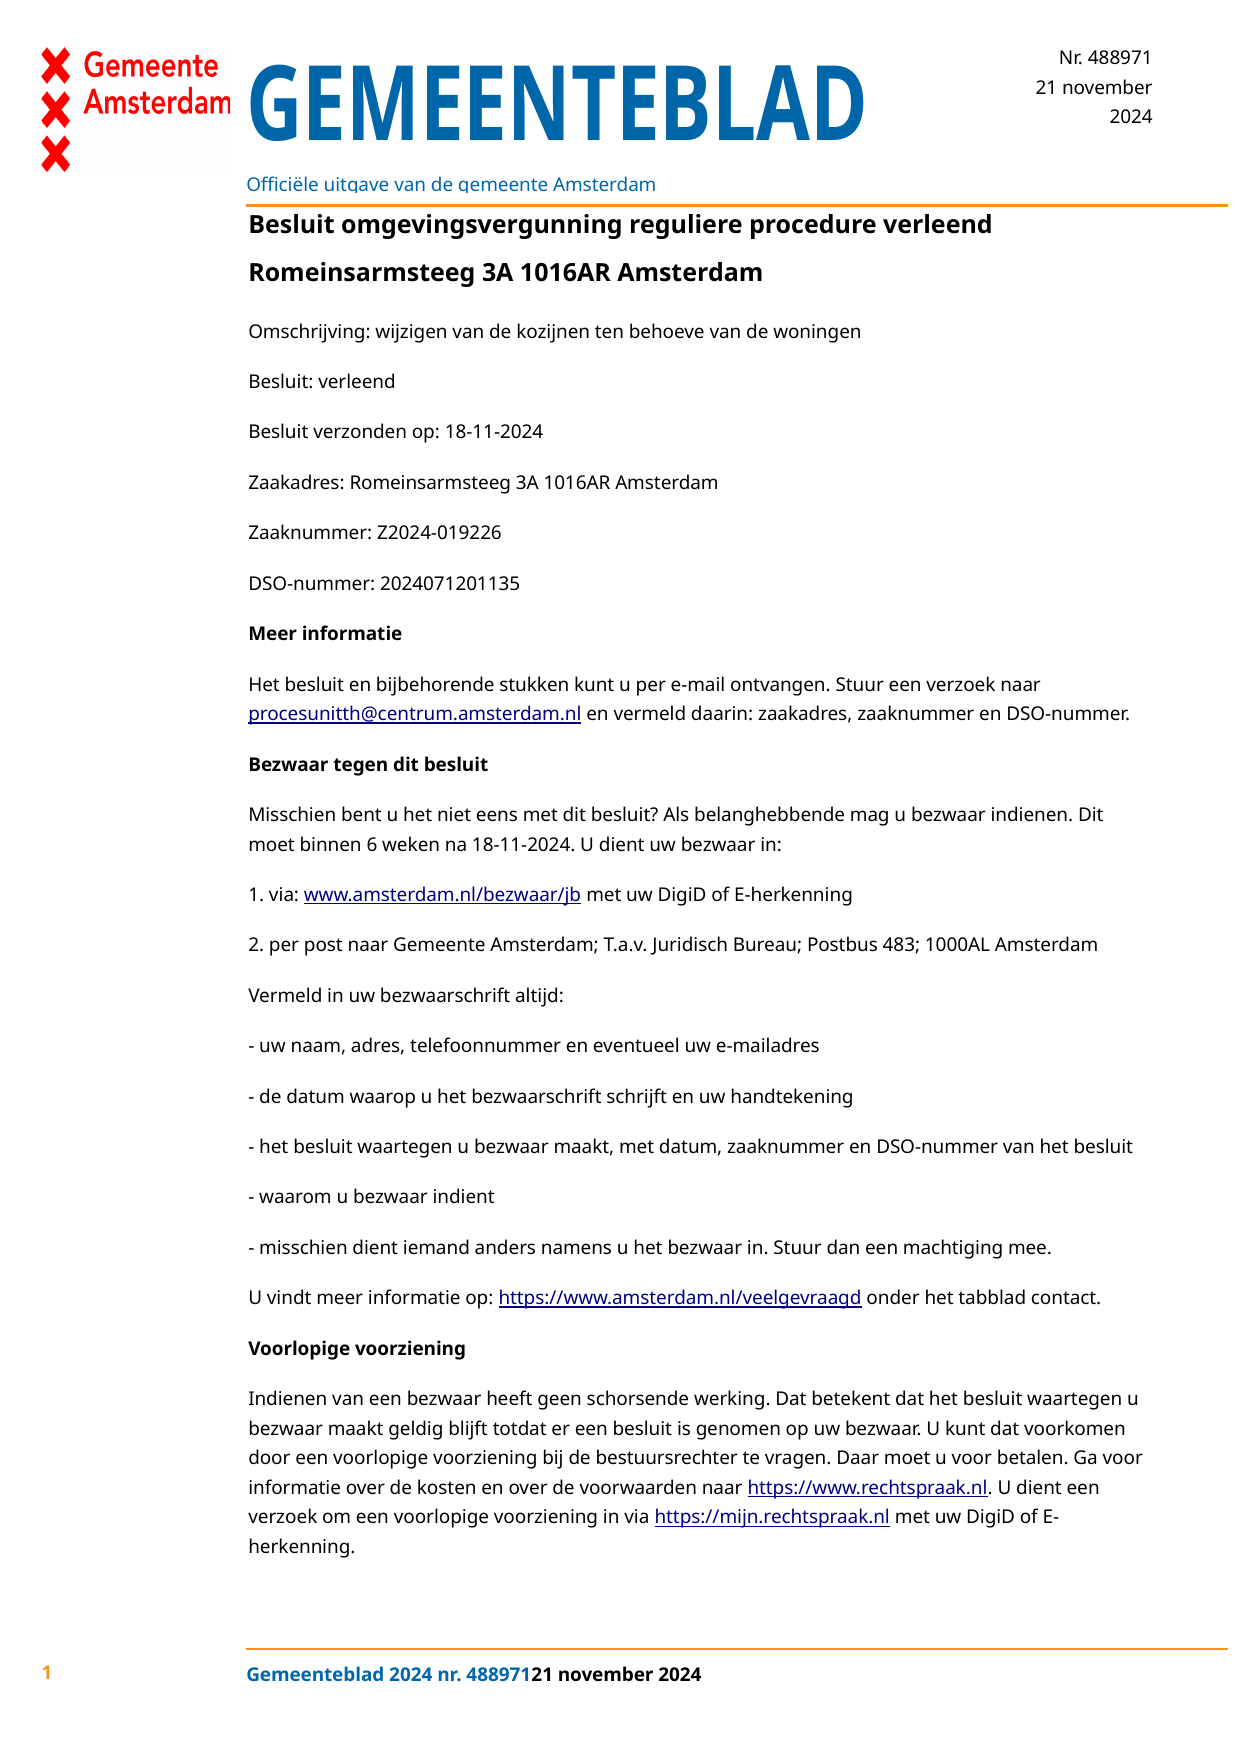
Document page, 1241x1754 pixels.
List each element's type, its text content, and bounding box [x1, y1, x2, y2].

text - de datum waarop u het bezwaarschrift schrijft en uw handtekening [248, 1083, 1152, 1109]
text Besluit omgevingsvergunning reguliere procedure verleend Romeinsarmsteeg 3A 1016AR Amsterdam [248, 207, 1152, 288]
text Voorlopige voorziening [248, 1335, 1152, 1361]
text U vindt meer informatie op: https://www.amsterdam.nl/veelgevraagd onder het tabblad contact. [248, 1284, 1152, 1310]
picture [41, 47, 231, 172]
text Besluit verzonden op: 18-11-2024 [248, 419, 1152, 444]
text Misschien bent u het niet eens met dit besluit? Als belanghebbende mag u bezwaar indienen. Dit moet binnen 6 weken na 18-11-2024. U dient uw bezwaar in: [248, 801, 1152, 857]
text Omschrijving: wijzigen van de kozijnen ten behoeve van de woningen [248, 318, 1152, 344]
text Het besluit en bijbehorende stukken kunt u per e-mail ontvangen. Stuur een verzoek naar procesunitth@centrum.amsterdam.nl en vermeld daarin: zaakadres, zaaknummer en DSO-nummer. [248, 671, 1152, 726]
text 1. via: www.amsterdam.nl/bezwaar/jb met uw DigiD of E-herkenning [248, 881, 1152, 907]
text Vermeld in uw bezwaarschrift altijd: [248, 982, 1152, 1008]
text Indienen van een bezwaar heeft geen schorsende werking. Dat betekent dat het besluit waartegen u bezwaar maakt geldig blijft totdat er een besluit is genomen op uw bezwaar. U kunt dat voorkomen door een voorlopige voorziening bij de bestuursrechter te vragen. Daar moet u voor betalen. Ga voor informatie over de kosten en over de voorwaarden naar https://www.rechtspraak.nl. U dient een verzoek om een voorlopige voorziening in via https://mijn.rechtspraak.nl met uw DigiD of E-herkenning. [248, 1385, 1152, 1559]
text - misschien dient iemand anders namens u het bezwaar in. Stuur dan een machtiging mee. [248, 1234, 1152, 1260]
text - waarom u bezwaar indient [248, 1184, 1152, 1209]
text Zaakadres: Romeinsarmsteeg 3A 1016AR Amsterdam [248, 469, 1152, 495]
text 2. per post naar Gemeente Amsterdam; T.a.v. Juridisch Bureau; Postbus 483; 1000AL Amsterdam [248, 932, 1152, 957]
text - het besluit waartegen u bezwaar maakt, met datum, zaaknummer en DSO-nummer van het besluit [248, 1133, 1152, 1159]
text Besluit: verleend [248, 368, 1152, 394]
text Zaaknummer: Z2024-019226 [248, 519, 1152, 545]
text Meer informatie [248, 620, 1152, 646]
text DSO-nummer: 2024071201135 [248, 570, 1152, 596]
text Bezwaar tegen dit besluit [248, 751, 1152, 777]
text - uw naam, adres, telefoonnummer en eventueel uw e-mailadres [248, 1032, 1152, 1058]
